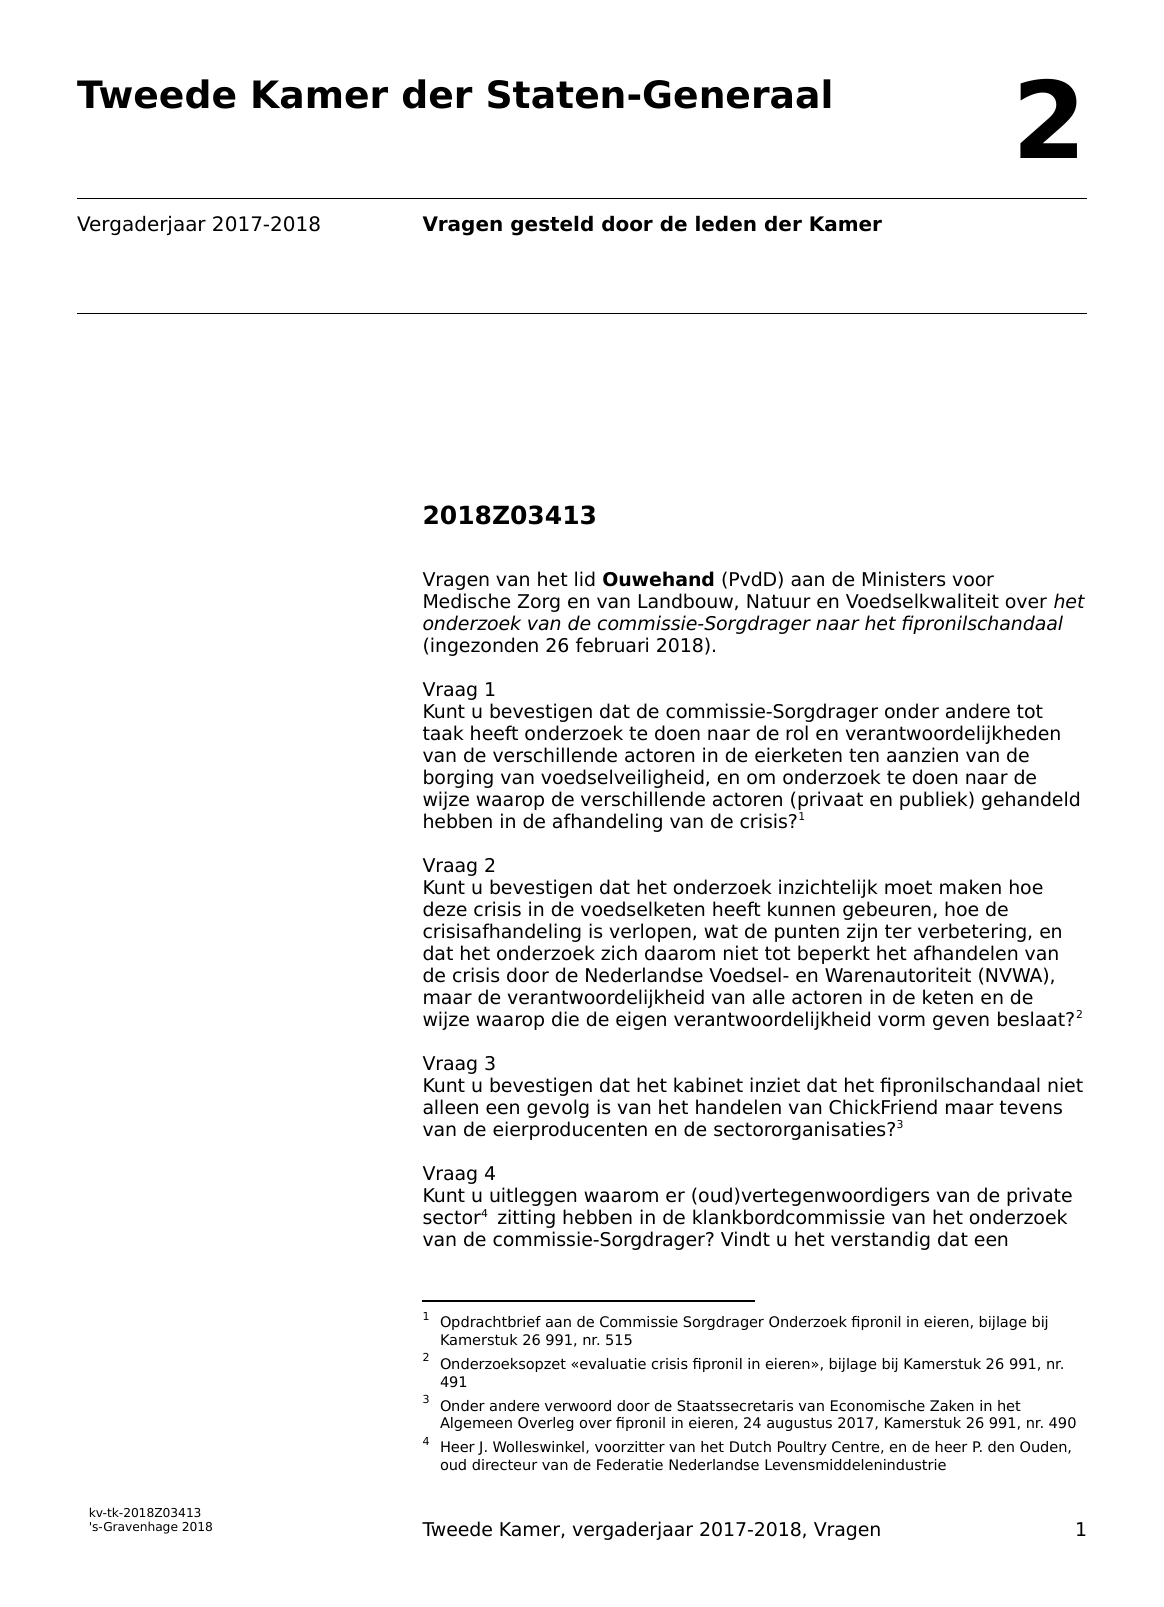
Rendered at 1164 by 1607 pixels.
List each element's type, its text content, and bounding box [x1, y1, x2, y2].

text Kunt u bevestigen dat de commissie-Sorgdrager onder andere tot taak heeft onderzoek te doen naar de rol en verantwoordelijkheden van de verschillende actoren in de eierketen ten aanzien van de borging van voedselveiligheid, en om onderzoek te doen naar de wijze waarop de verschillende actoren (privaat en publiek) gehandeld hebben in de afhandeling van de crisis? [422, 701, 1087, 833]
text Opdrachtbrief aan de Commissie Sorgdrager Onderzoek fipronil in eieren, bijlage bij Kamerstuk 26 991, nr. 515 [422, 1310, 1087, 1349]
text Vraag 4 [422, 1163, 1087, 1185]
text Onder andere verwoord door de Staatssecretaris van Economische Zaken in het Algemeen Overleg over fipronil in eieren, 24 augustus 2017, Kamerstuk 26 991, nr. 490 [422, 1393, 1087, 1432]
text Kunt u bevestigen dat het kabinet inziet dat het fipronilschandaal niet alleen een gevolg is van het handelen van ChickFriend maar tevens van de eierproducenten en de sectororganisaties? [422, 1075, 1087, 1141]
table_header Tweede Kamer der Staten-Generaal [77, 59, 886, 198]
text Heer J. Wolleswinkel, voorzitter van het Dutch Poultry Centre, en de heer P. den Ouden, oud directeur van de Federatie Nederlandse Levensmiddelenindustrie [422, 1435, 1087, 1474]
text Onderzoeksopzet «evaluatie crisis fipronil in eieren», bijlage bij Kamerstuk 26 991, nr. 491 [422, 1352, 1087, 1391]
text 's-Gravenhage 2018 [88, 1520, 323, 1534]
table_header 2 [886, 59, 1087, 198]
text 2018Z03413 [422, 501, 1087, 531]
text Vraag 1 [422, 679, 1087, 701]
text Kunt u bevestigen dat het onderzoek inzichtelijk moet maken hoe deze crisis in de voedselketen heeft kunnen gebeuren, hoe de crisisafhandeling is verlopen, wat de punten zijn ter verbetering, en dat het onderzoek zich daarom niet tot beperkt het afhandelen van de crisis door de Nederlandse Voedsel- en Warenautoriteit (NVWA), maar de verantwoordelijkheid van alle actoren in de keten en de wijze waarop die de eigen verantwoordelijkheid vorm geven beslaat? [422, 877, 1087, 1031]
text Vragen van het lid Ouwehand (PvdD) aan de Ministers voor Medische Zorg en van Landbouw, Natuur en Voedselkwaliteit over het onderzoek van de commissie-Sorgdrager naar het fipronilschandaal (ingezonden 26 februari 2018). [422, 569, 1087, 657]
text kv-tk-2018Z03413 [88, 1506, 323, 1520]
text Vraag 2 [422, 855, 1087, 877]
table_cell Vergaderjaar 2017-2018 [77, 199, 422, 313]
text Vraag 3 [422, 1053, 1087, 1075]
text Kunt u uitleggen waarom er (oud)vertegenwoordigers van de private sector zitting hebben in de klankbordcommissie van het onderzoek van de commissie-Sorgdrager? Vindt u het verstandig dat een [422, 1185, 1087, 1251]
table_cell Vragen gesteld door de leden der Kamer [422, 199, 1087, 313]
